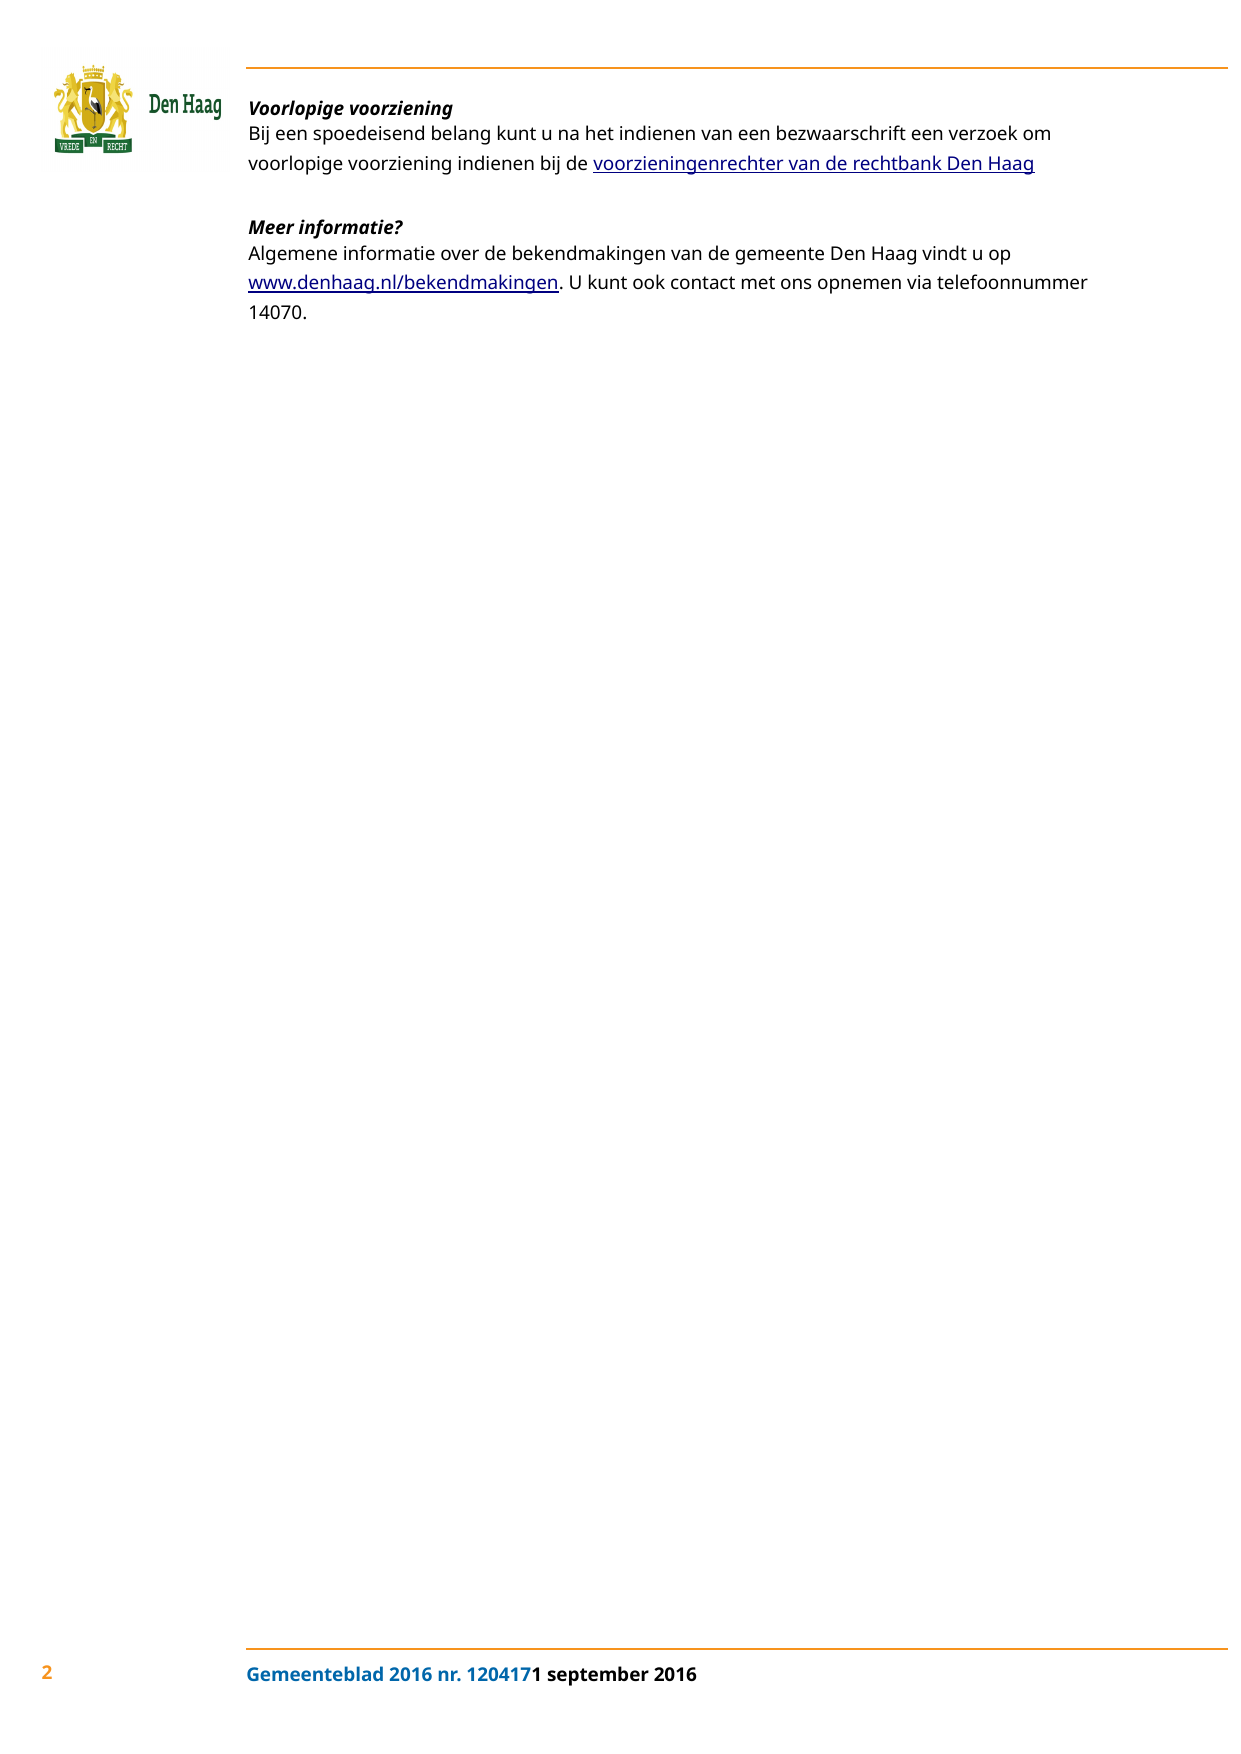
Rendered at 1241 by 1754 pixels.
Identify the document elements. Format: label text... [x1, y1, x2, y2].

text Algemene informatie over de bekendmakingen van de gemeente Den Haag vindt u op www.denhaag.nl/bekendmakingen. U kunt ook contact met ons opnemen via telefoonnummer 14070. [248, 240, 1152, 325]
text Meer informatie? [248, 214, 1152, 240]
picture [41, 47, 231, 172]
text Bij een spoedeisend belang kunt u na het indienen van een bezwaarschrift een verzoek om voorlopige voorziening indienen bij de voorzieningenrechter van de rechtbank Den Haag [248, 121, 1152, 176]
text Voorlopige voorziening [248, 95, 1152, 121]
